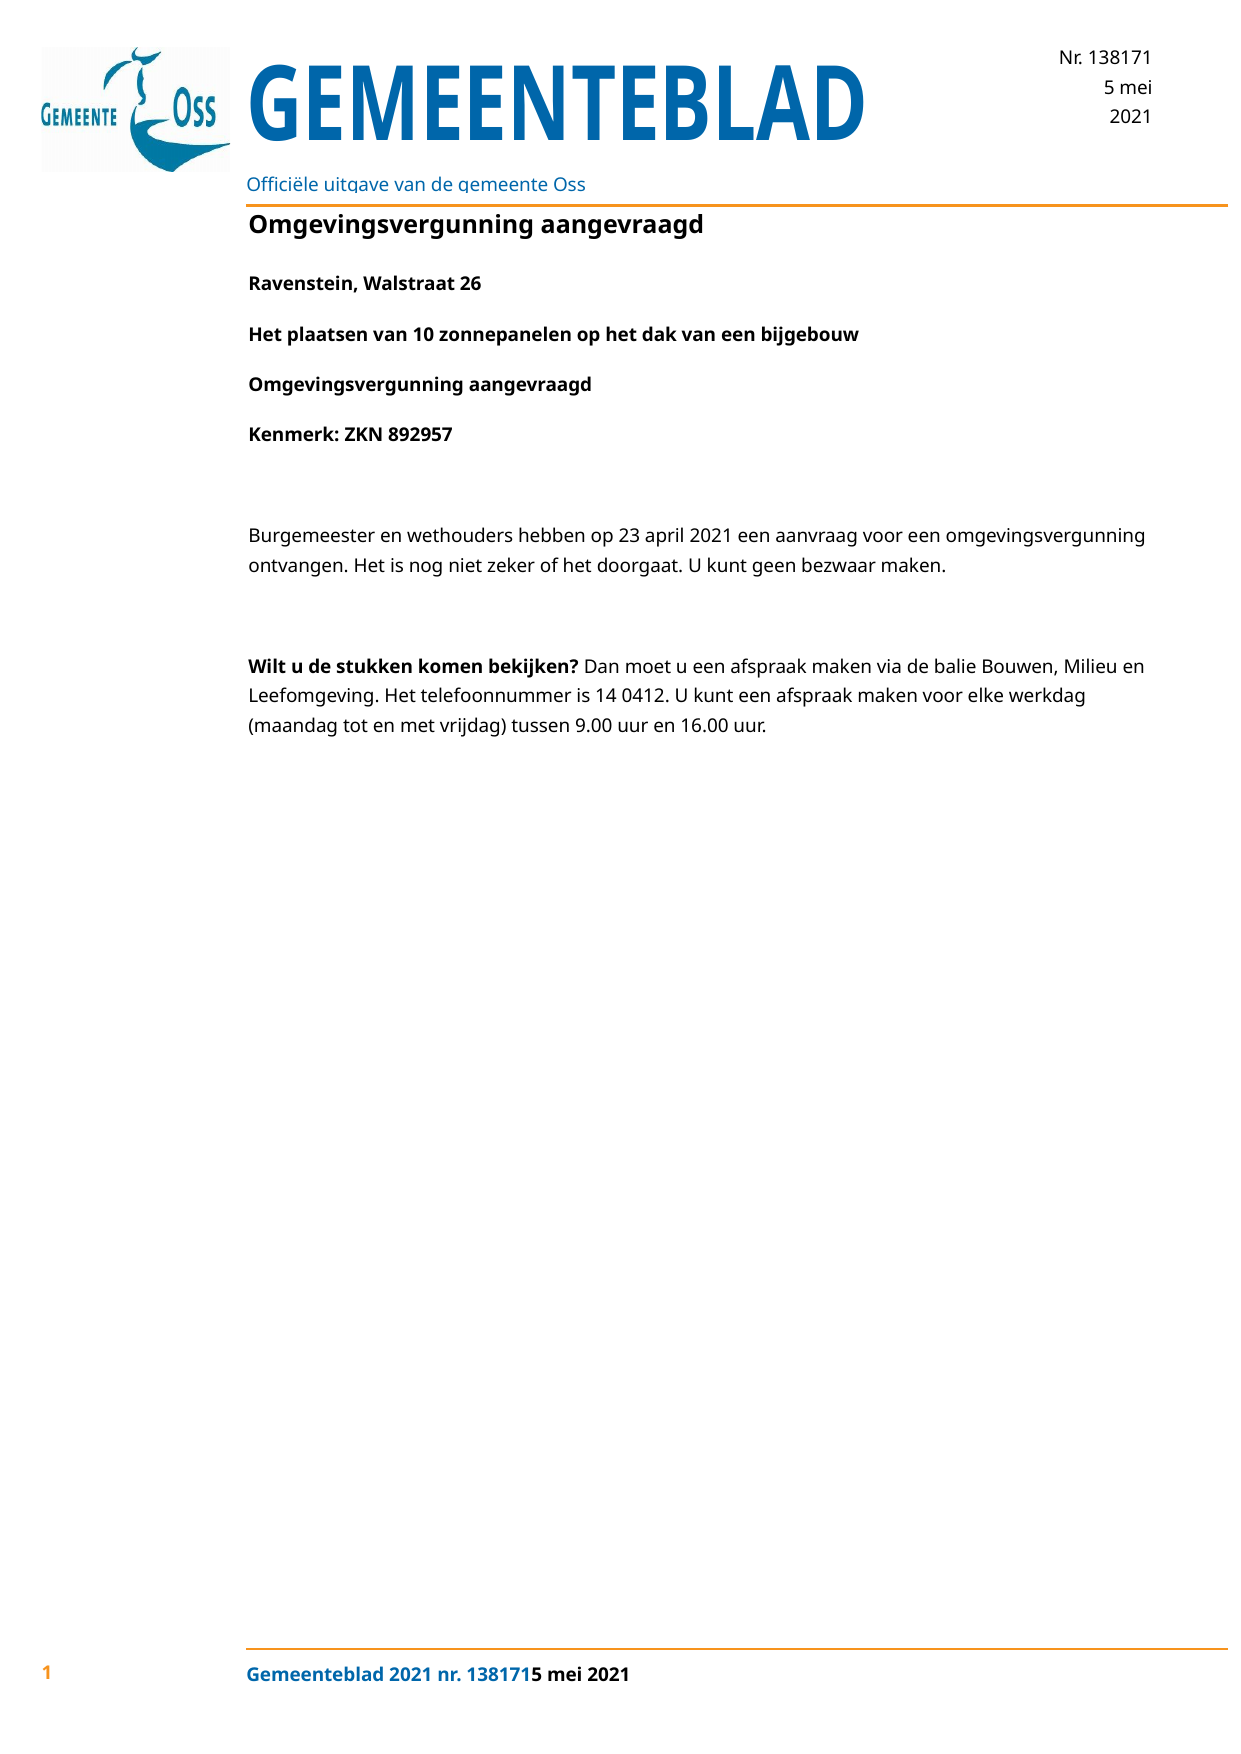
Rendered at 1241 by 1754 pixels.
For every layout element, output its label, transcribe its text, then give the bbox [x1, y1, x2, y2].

text Wilt u de stukken komen bekijken? Dan moet u een afspraak maken via de balie Bouwen, Milieu en Leefomgeving. Het telefoonnummer is 14 0412. U kunt een afspraak maken voor elke werkdag (maandag tot en met vrijdag) tussen 9.00 uur en 16.00 uur. [248, 653, 1152, 738]
text Burgemeester en wethouders hebben op 23 april 2021 een aanvraag voor een omgevingsvergunning ontvangen. Het is nog niet zeker of het doorgaat. U kunt geen bezwaar maken. [248, 522, 1152, 578]
text Omgevingsvergunning aangevraagd [248, 371, 1152, 397]
text Kenmerk: ZKN 892957 [248, 422, 1152, 447]
text Omgevingsvergunning aangevraagd [248, 207, 1152, 241]
text Het plaatsen van 10 zonnepanelen op het dak van een bijgebouw [248, 321, 1152, 346]
picture [41, 47, 231, 172]
text Ravenstein, Walstraat 26 [248, 270, 1152, 296]
